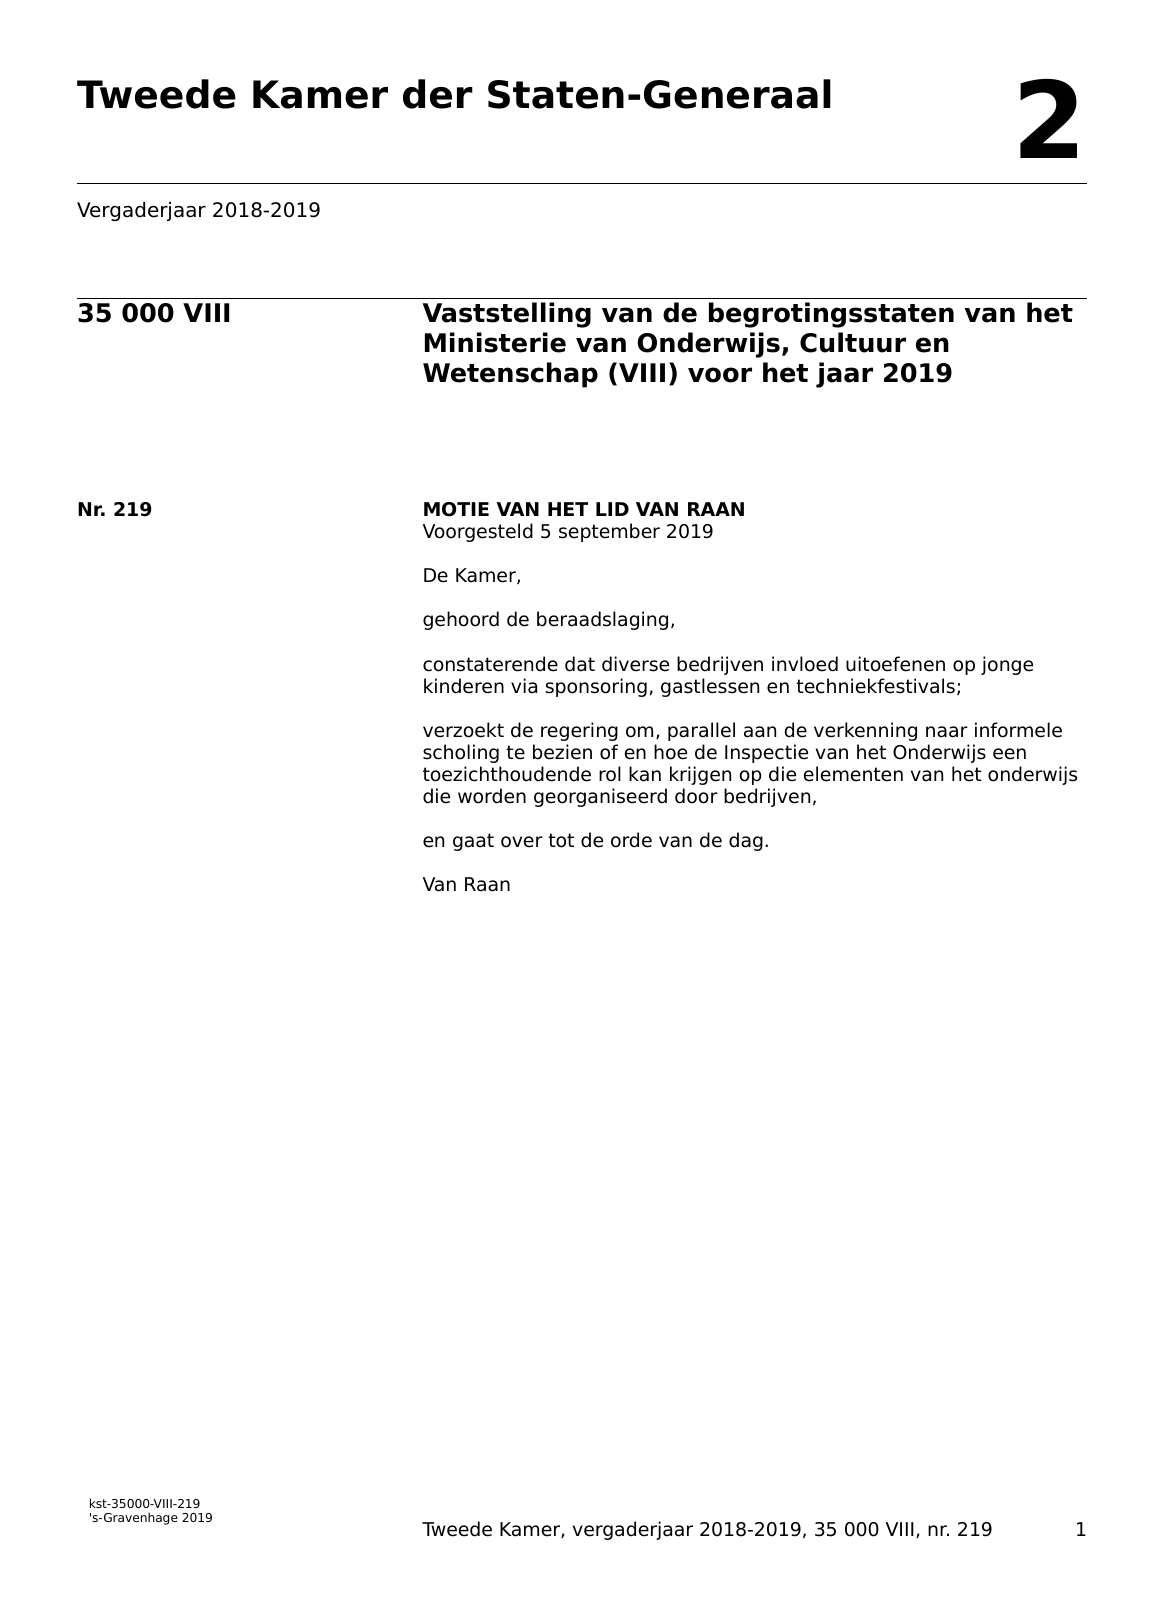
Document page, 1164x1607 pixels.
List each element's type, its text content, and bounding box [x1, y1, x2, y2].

text Voorgesteld 5 september 2019 [422, 521, 1087, 543]
text en gaat over tot de orde van de dag. [422, 830, 1087, 852]
text De Kamer, [422, 565, 1087, 587]
text Van Raan [422, 874, 1087, 896]
text constaterende dat diverse bedrijven invloed uitoefenen op jonge kinderen via sponsoring, gastlessen en techniekfestivals; [422, 653, 1087, 697]
text verzoekt de regering om, parallel aan de verkenning naar informele scholing te bezien of en hoe de Inspectie van het Onderwijs een toezichthoudende rol kan krijgen op die elementen van het onderwijs die worden georganiseerd door bedrijven, [422, 720, 1087, 808]
subtitle 35 000 VIII Vaststelling van de begrotingsstaten van het Ministerie van Onderwijs, Cultuur en Wetenschap (VIII) voor het jaar 2019 [77, 299, 1087, 388]
table_header Tweede Kamer der Staten-Generaal [77, 59, 886, 183]
text kst-35000-VIII-219 [88, 1497, 323, 1511]
table_cell Vergaderjaar 2018-2019 [77, 184, 1087, 298]
subtitle Nr. 219 MOTIE VAN HET LID VAN RAAN [77, 499, 1087, 521]
text 's-Gravenhage 2019 [88, 1511, 323, 1525]
text gehoord de beraadslaging, [422, 609, 1087, 631]
table_header 2 [886, 59, 1087, 183]
